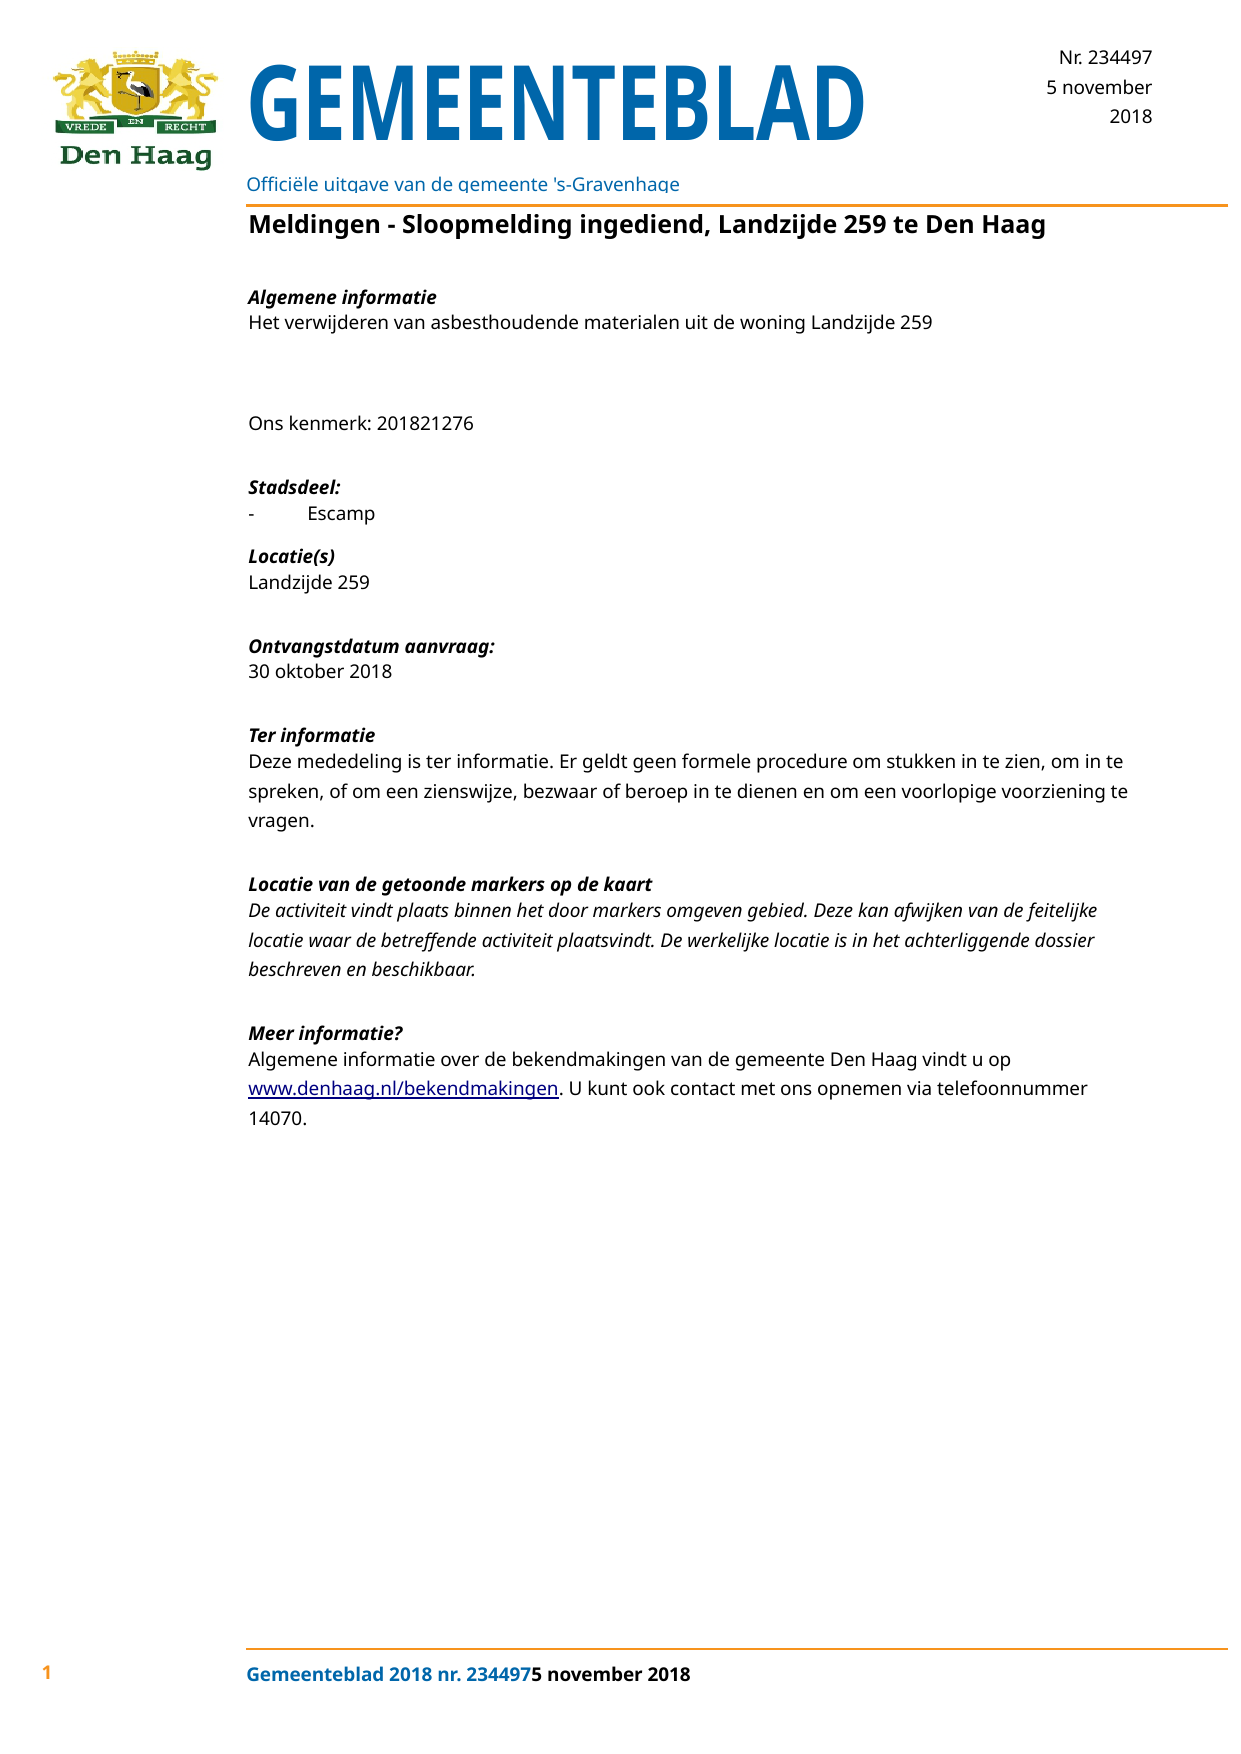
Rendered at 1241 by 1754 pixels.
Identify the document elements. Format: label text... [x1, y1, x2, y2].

text 30 oktober 2018 [248, 659, 1152, 684]
text Locatie(s) [248, 543, 1152, 569]
text Ons kenmerk: 201821276 [248, 410, 1152, 436]
text Landzijde 259 [248, 569, 1152, 595]
text Locatie van de getoonde markers op de kaart [248, 871, 1152, 897]
text Stadsdeel: [248, 474, 1152, 500]
text Meer informatie? [248, 1020, 1152, 1046]
text De activiteit vindt plaats binnen het door markers omgeven gebied. Deze kan afwijken van de feitelijke locatie waar de betreffende activiteit plaatsvindt. De werkelijke locatie is in het achterliggende dossier beschreven en beschikbaar. [248, 897, 1152, 982]
picture [41, 47, 231, 172]
list Escamp [248, 500, 1152, 526]
text Deze mededeling is ter informatie. Er geldt geen formele procedure om stukken in te zien, om in te spreken, of om een zienswijze, bezwaar of beroep in te dienen en om een voorlopige voorziening te vragen. [248, 748, 1152, 833]
text Ontvangstdatum aanvraag: [248, 633, 1152, 659]
text Algemene informatie [248, 284, 1152, 309]
text Het verwijderen van asbesthoudende materialen uit de woning Landzijde 259 [248, 309, 1152, 335]
text Algemene informatie over de bekendmakingen van de gemeente Den Haag vindt u op www.denhaag.nl/bekendmakingen. U kunt ook contact met ons opnemen via telefoonnummer 14070. [248, 1046, 1152, 1131]
text Meldingen - Sloopmelding ingediend, Landzijde 259 te Den Haag [248, 207, 1152, 241]
text Ter informatie [248, 723, 1152, 748]
